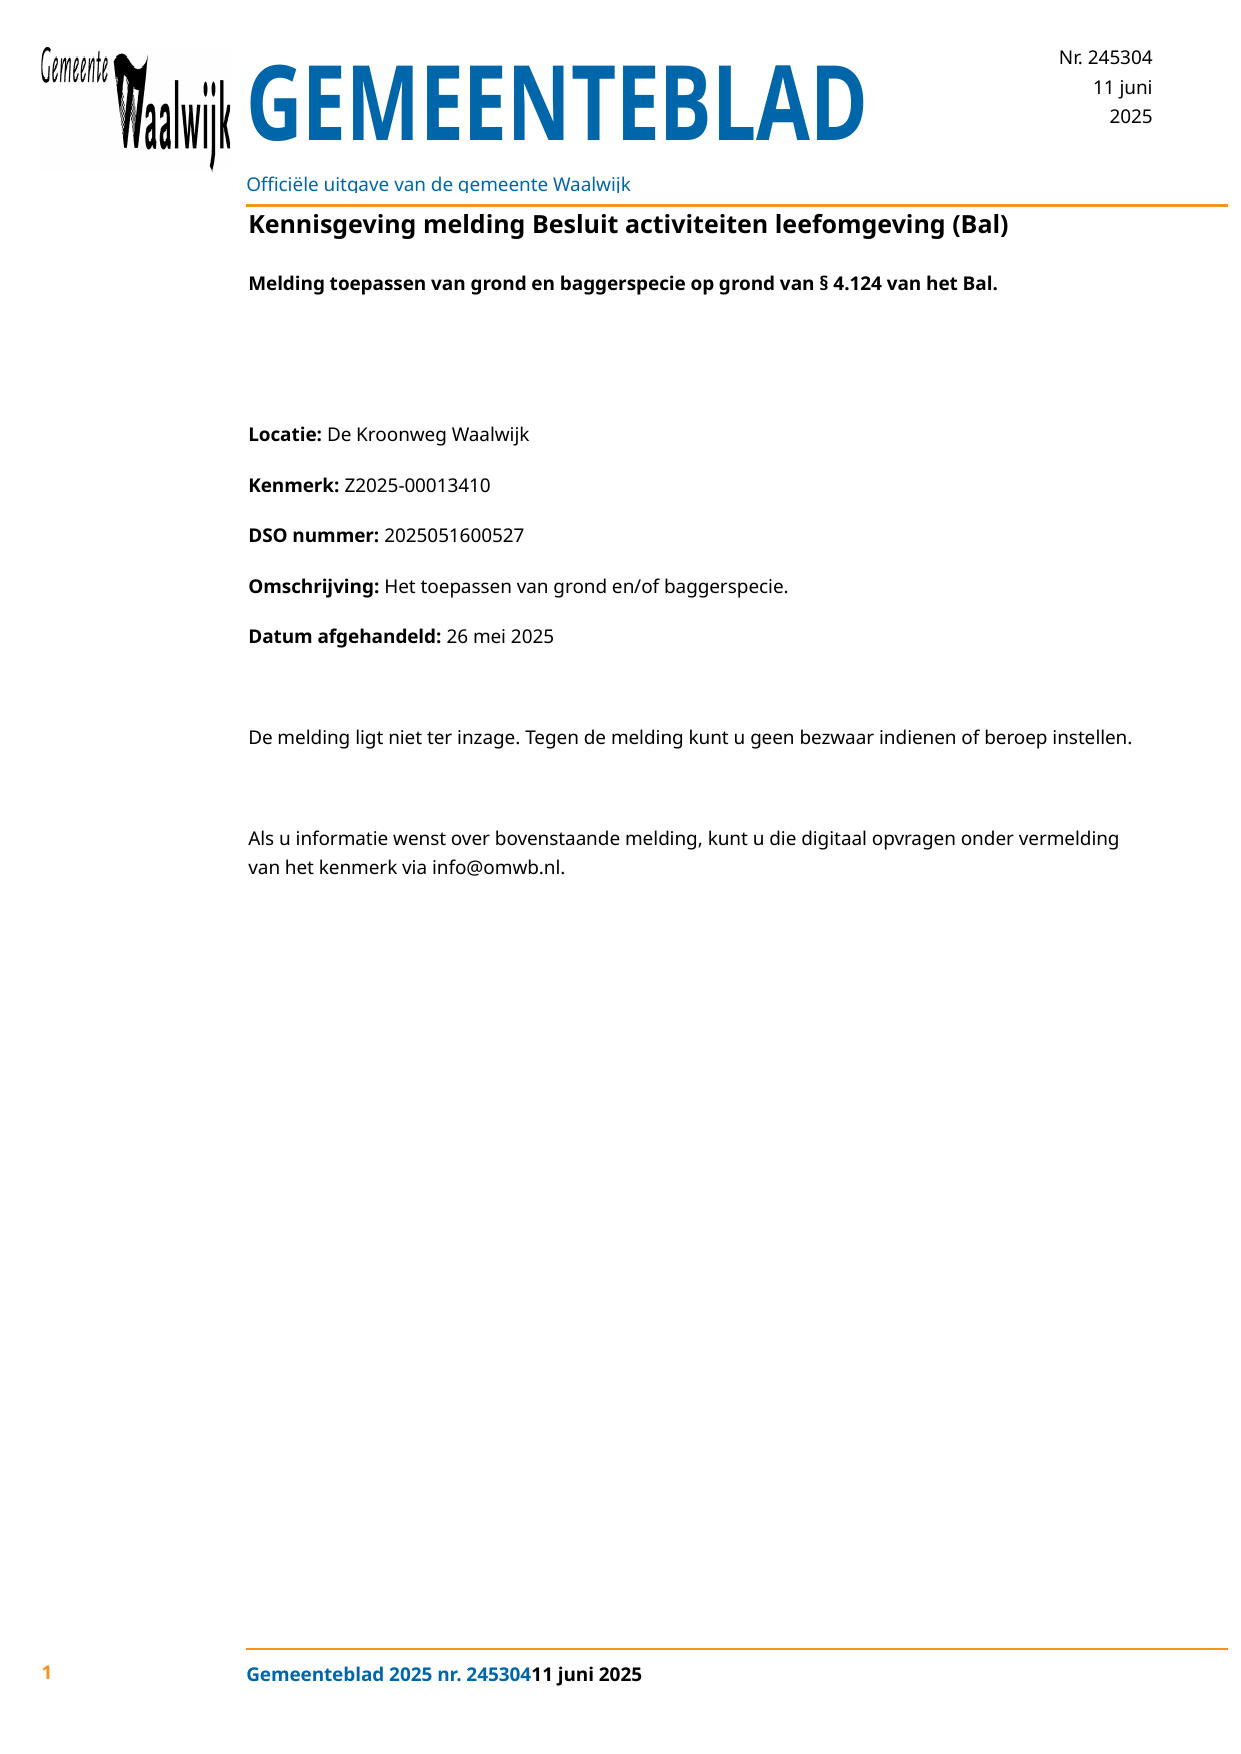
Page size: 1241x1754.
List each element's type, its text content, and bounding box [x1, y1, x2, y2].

text Datum afgehandeld: 26 mei 2025 [248, 623, 1152, 649]
text Kenmerk: Z2025-00013410 [248, 472, 1152, 498]
text Locatie: De Kroonweg Waalwijk [248, 422, 1152, 447]
text Omschrijving: Het toepassen van grond en/of baggerspecie. [248, 573, 1152, 598]
text Melding toepassen van grond en baggerspecie op grond van § 4.124 van het Bal. [248, 270, 1152, 296]
text Als u informatie wenst over bovenstaande melding, kunt u die digitaal opvragen onder vermelding van het kenmerk via info@omwb.nl. [248, 825, 1152, 880]
text Kennisgeving melding Besluit activiteiten leefomgeving (Bal) [248, 207, 1152, 241]
text De melding ligt niet ter inzage. Tegen de melding kunt u geen bezwaar indienen of beroep instellen. [248, 724, 1152, 750]
picture [41, 47, 231, 172]
text DSO nummer: 2025051600527 [248, 522, 1152, 548]
